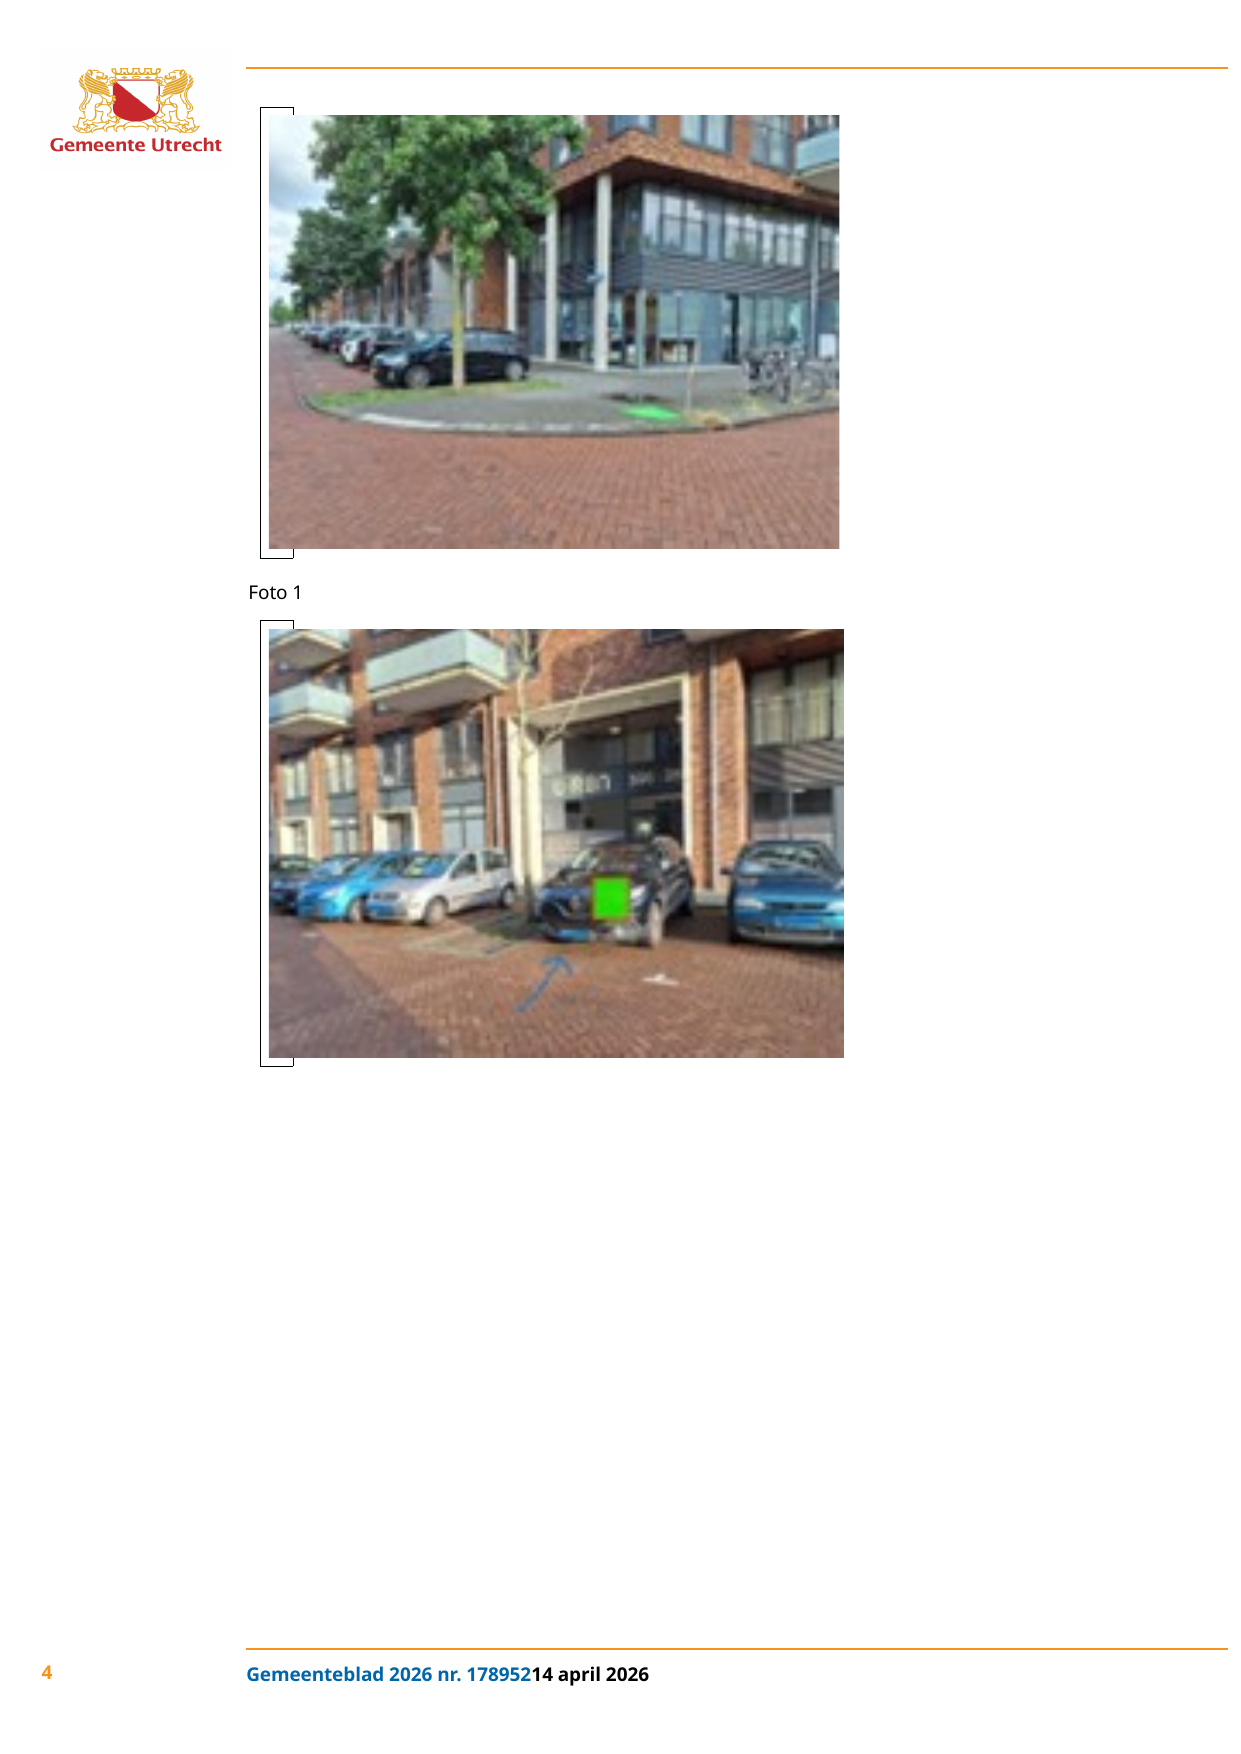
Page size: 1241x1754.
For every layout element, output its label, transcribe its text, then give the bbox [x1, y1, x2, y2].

picture [41, 47, 231, 172]
text Foto 1 [248, 579, 1152, 604]
picture [268, 115, 840, 549]
picture [268, 629, 844, 1058]
